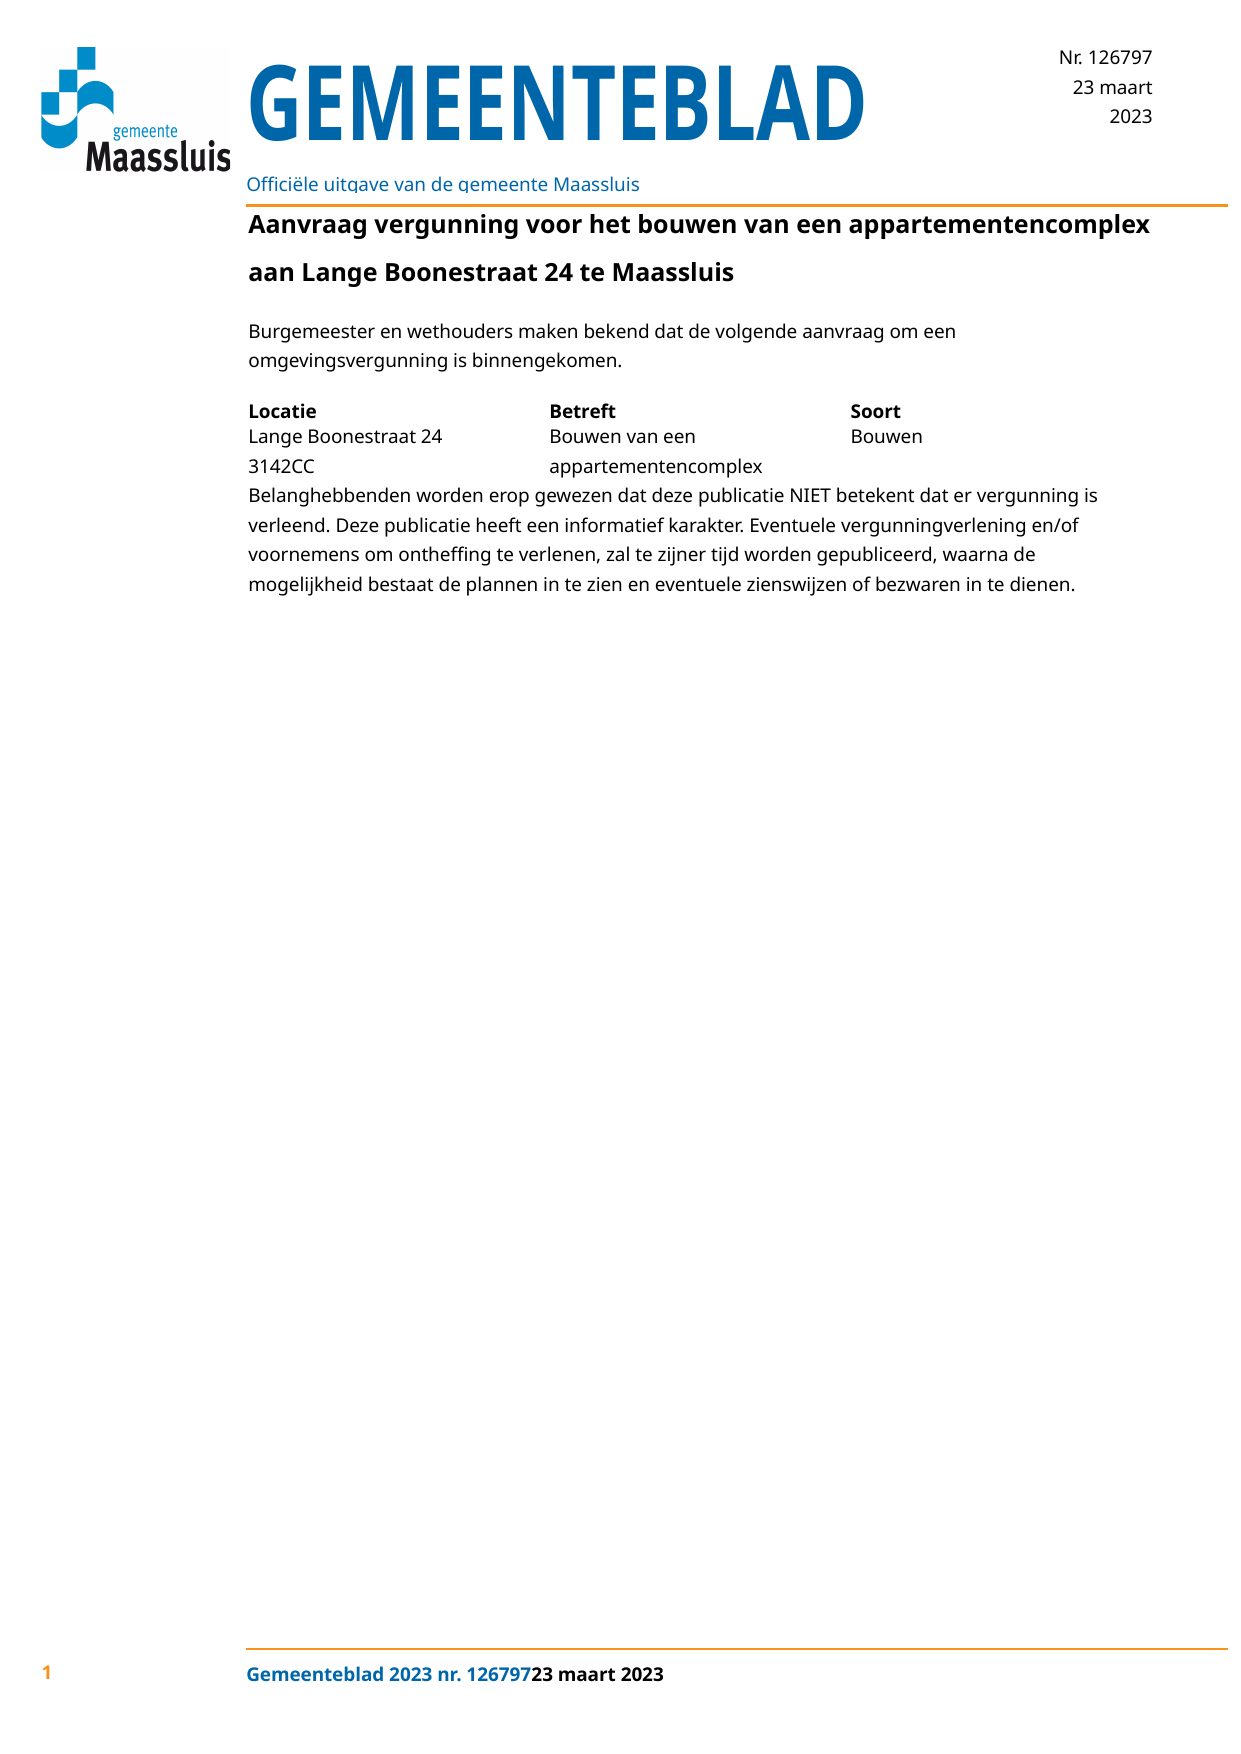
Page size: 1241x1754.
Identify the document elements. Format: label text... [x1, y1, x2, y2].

picture [41, 47, 231, 172]
table_header Betreft [549, 398, 850, 424]
text Aanvraag vergunning voor het bouwen van een appartementencomplex aan Lange Boonestraat 24 te Maassluis [248, 207, 1152, 288]
table_header Soort [850, 398, 1152, 424]
table_header Locatie [248, 398, 549, 424]
picture [41, 47, 77, 92]
table_cell Bouwen [850, 424, 1152, 479]
text Burgemeester en wethouders maken bekend dat de volgende aanvraag om een omgevingsvergunning is binnengekomen. [248, 318, 1152, 373]
table_cell Bouwen van een appartementencomplex [549, 424, 850, 479]
text Belanghebbenden worden erop gewezen dat deze publicatie NIET betekent dat er vergunning is verleend. Deze publicatie heeft een informatief karakter. Eventuele vergunningverlening en/of voornemens om ontheffing te verlenen, zal te zijner tijd worden gepubliceerd, waarna de mogelijkheid bestaat de plannen in te zien en eventuele zienswijzen of bezwaren in te dienen. [248, 482, 1152, 597]
table_cell Lange Boonestraat 24 3142CC [248, 424, 549, 479]
